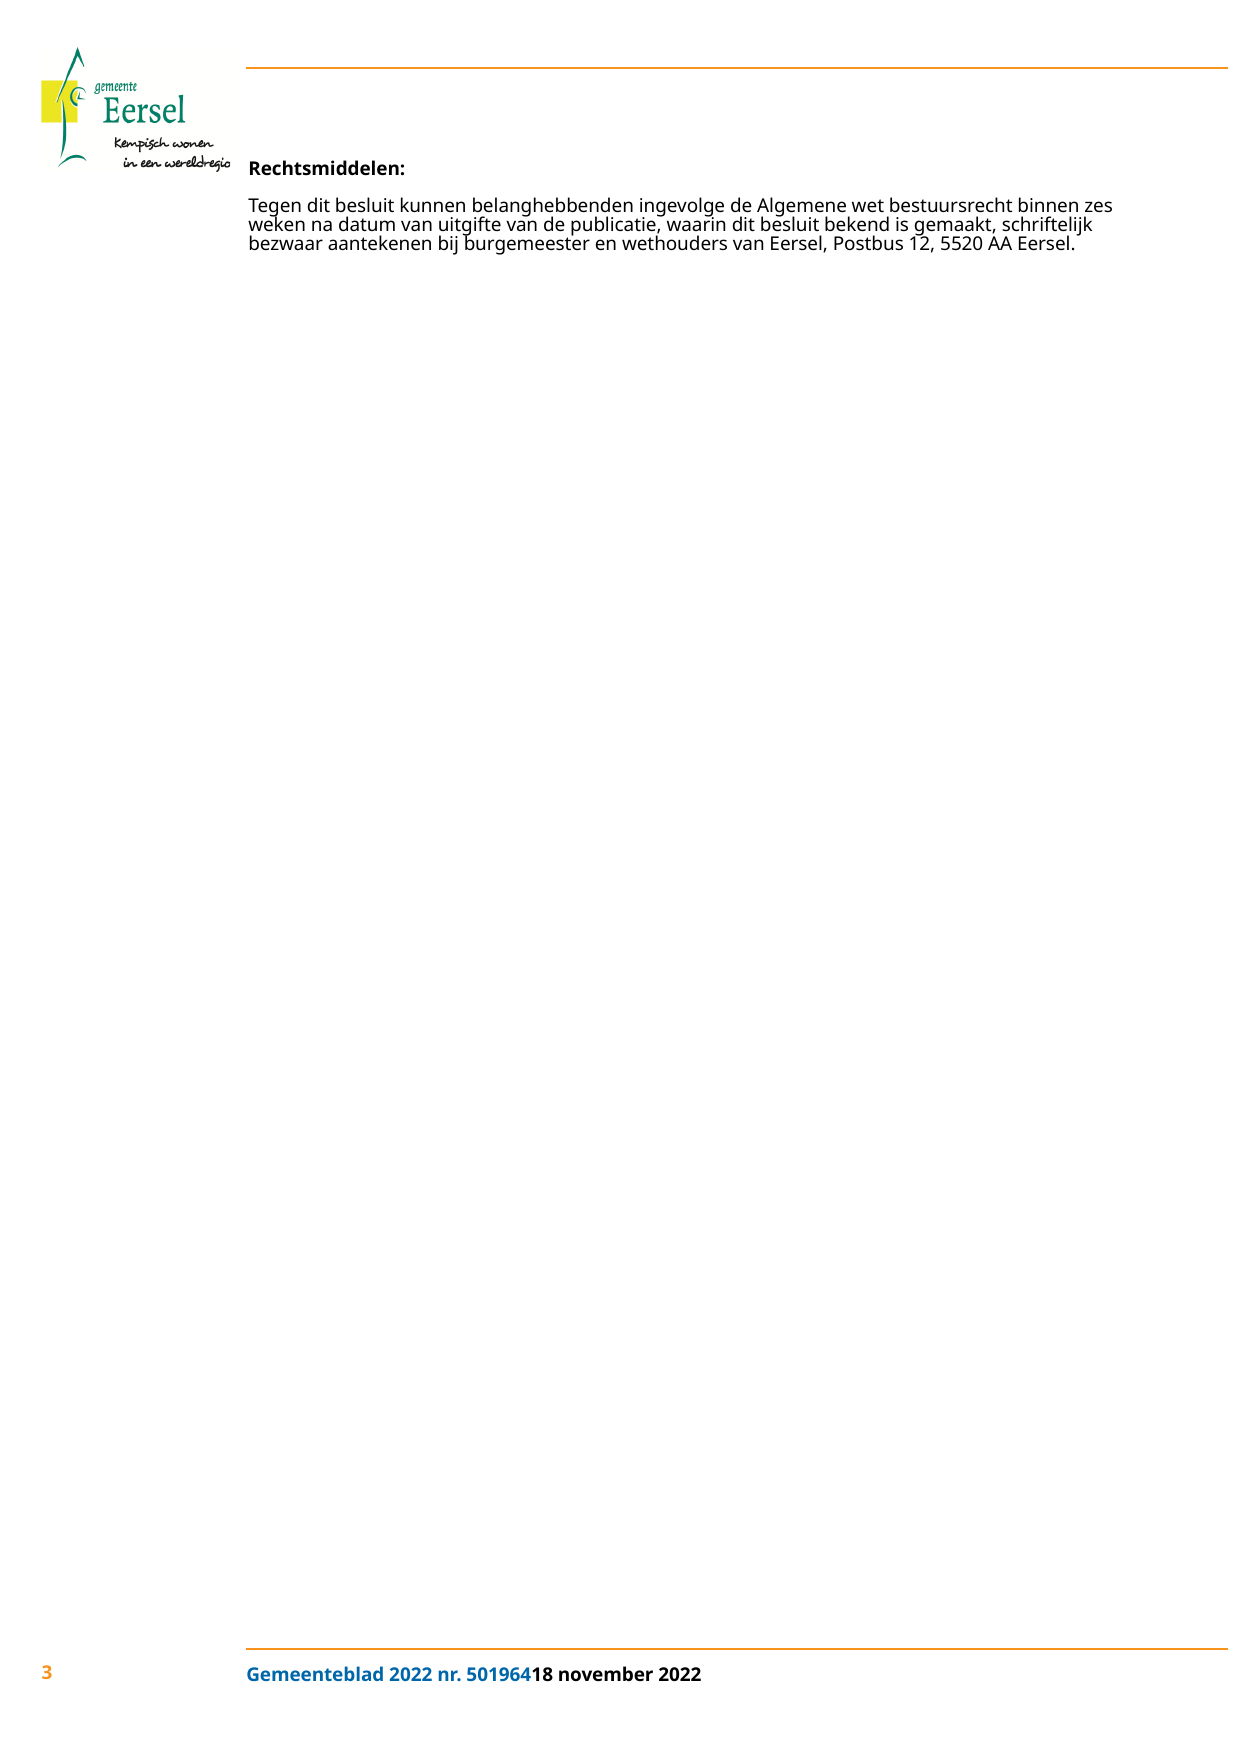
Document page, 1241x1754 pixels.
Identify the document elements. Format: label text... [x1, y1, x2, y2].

text Tegen dit besluit kunnen belanghebbenden ingevolge de Algemene wet bestuursrecht binnen zes weken na datum van uitgifte van de publicatie, waarin dit besluit bekend is gemaakt, schriftelijk bezwaar aantekenen bij burgemeester en wethouders van Eersel, Postbus 12, 5520 AA Eersel. [248, 197, 1152, 255]
text Rechtsmiddelen: [248, 160, 1152, 179]
picture [41, 47, 231, 172]
